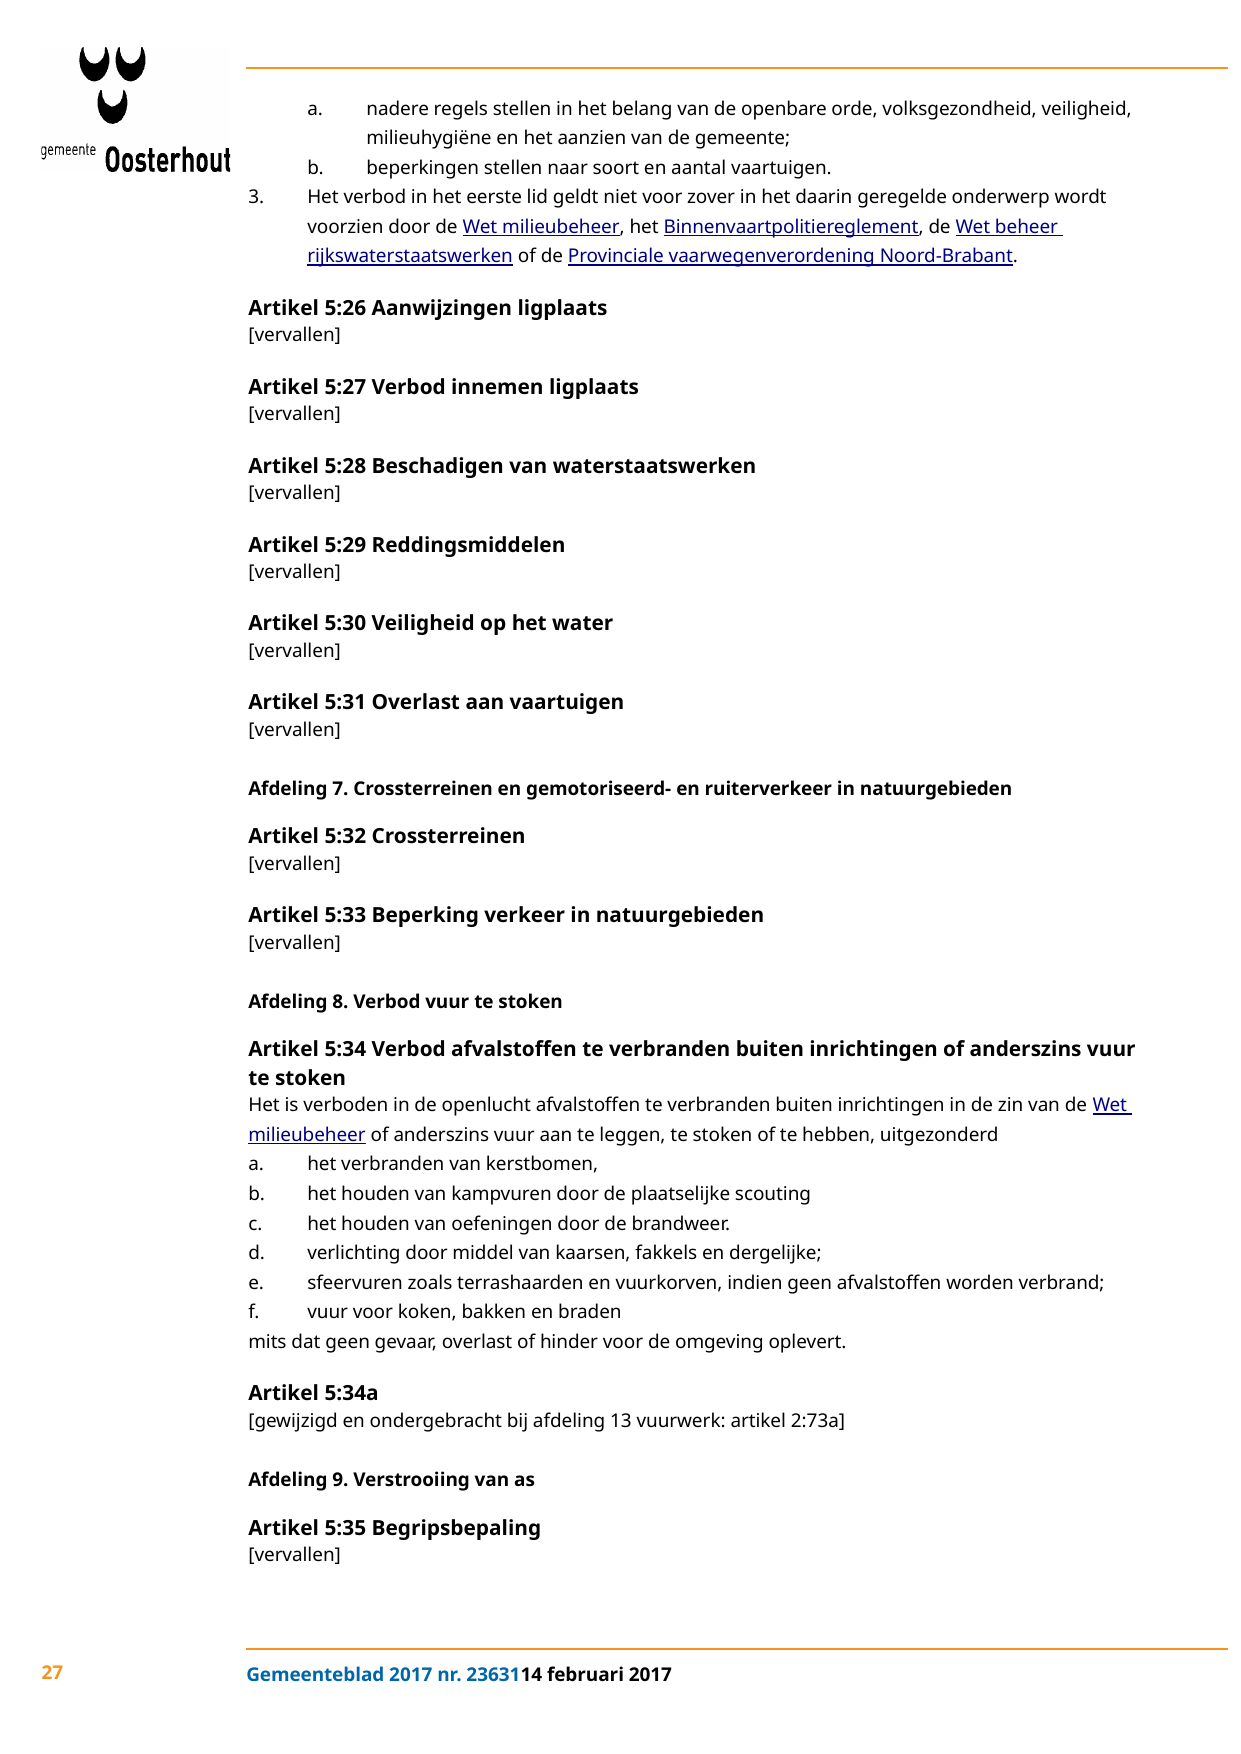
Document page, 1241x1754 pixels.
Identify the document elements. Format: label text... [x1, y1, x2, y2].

text [vervallen] [248, 400, 1152, 426]
text Artikel 5:30 Veiligheid op het water [248, 608, 1152, 637]
text Artikel 5:35 Begripsbepaling [248, 1513, 1152, 1541]
list nadere regels stellen in het belang van de openbare orde, volksgezondheid, veiligheid, milieuhygiëne en het aanzien van de gemeente; [307, 95, 1152, 150]
text Artikel 5:34 Verbod afvalstoffen te verbranden buiten inrichtingen of anderszins vuur te stoken [248, 1034, 1152, 1091]
list Het verbod in het eerste lid geldt niet voor zover in het daarin geregelde onderwerp wordt voorzien door de Wet milieubeheer, het Binnenvaartpolitiereglement, de Wet beheer rijkswaterstaatswerken of de Provinciale vaarwegenverordening Noord-Brabant. [248, 183, 1152, 268]
text Het is verboden in de openlucht afvalstoffen te verbranden buiten inrichtingen in de zin van de Wet milieubeheer of anderszins vuur aan te leggen, te stoken of te hebben, uitgezonderd [248, 1091, 1152, 1147]
text [vervallen] [248, 558, 1152, 584]
list het houden van kampvuren door de plaatselijke scouting [248, 1180, 1152, 1206]
text [vervallen] [248, 479, 1152, 505]
text Afdeling 9. Verstrooiing van as [248, 1466, 1152, 1492]
text Artikel 5:31 Overlast aan vaartuigen [248, 687, 1152, 716]
text [vervallen] [248, 850, 1152, 876]
list vuur voor koken, bakken en braden [248, 1298, 1152, 1324]
list het houden van oefeningen door de brandweer. [248, 1210, 1152, 1236]
text Artikel 5:28 Beschadigen van waterstaatswerken [248, 451, 1152, 479]
text Artikel 5:26 Aanwijzingen ligplaats [248, 293, 1152, 322]
text [vervallen] [248, 637, 1152, 663]
text Afdeling 8. Verbod vuur te stoken [248, 988, 1152, 1014]
text Artikel 5:29 Reddingsmiddelen [248, 530, 1152, 558]
text mits dat geen gevaar, overlast of hinder voor de omgeving oplevert. [248, 1328, 1152, 1354]
list sfeervuren zoals terrashaarden en vuurkorven, indien geen afvalstoffen worden verbrand; [248, 1269, 1152, 1295]
text [vervallen] [248, 1541, 1152, 1567]
list verlichting door middel van kaarsen, fakkels en dergelijke; [248, 1239, 1152, 1265]
list beperkingen stellen naar soort en aantal vaartuigen. [307, 154, 1152, 180]
text [gewijzigd en ondergebracht bij afdeling 13 vuurwerk: artikel 2:73a] [248, 1407, 1152, 1433]
text Artikel 5:33 Beperking verkeer in natuurgebieden [248, 900, 1152, 929]
text Afdeling 7. Crossterreinen en gemotoriseerd- en ruiterverkeer in natuurgebieden [248, 775, 1152, 801]
picture [41, 47, 231, 172]
text [vervallen] [248, 929, 1152, 954]
text Artikel 5:27 Verbod innemen ligplaats [248, 372, 1152, 400]
text [vervallen] [248, 716, 1152, 742]
text Artikel 5:32 Crossterreinen [248, 822, 1152, 850]
text Artikel 5:34a [248, 1378, 1152, 1407]
text [vervallen] [248, 322, 1152, 347]
list het verbranden van kerstbomen, [248, 1151, 1152, 1176]
